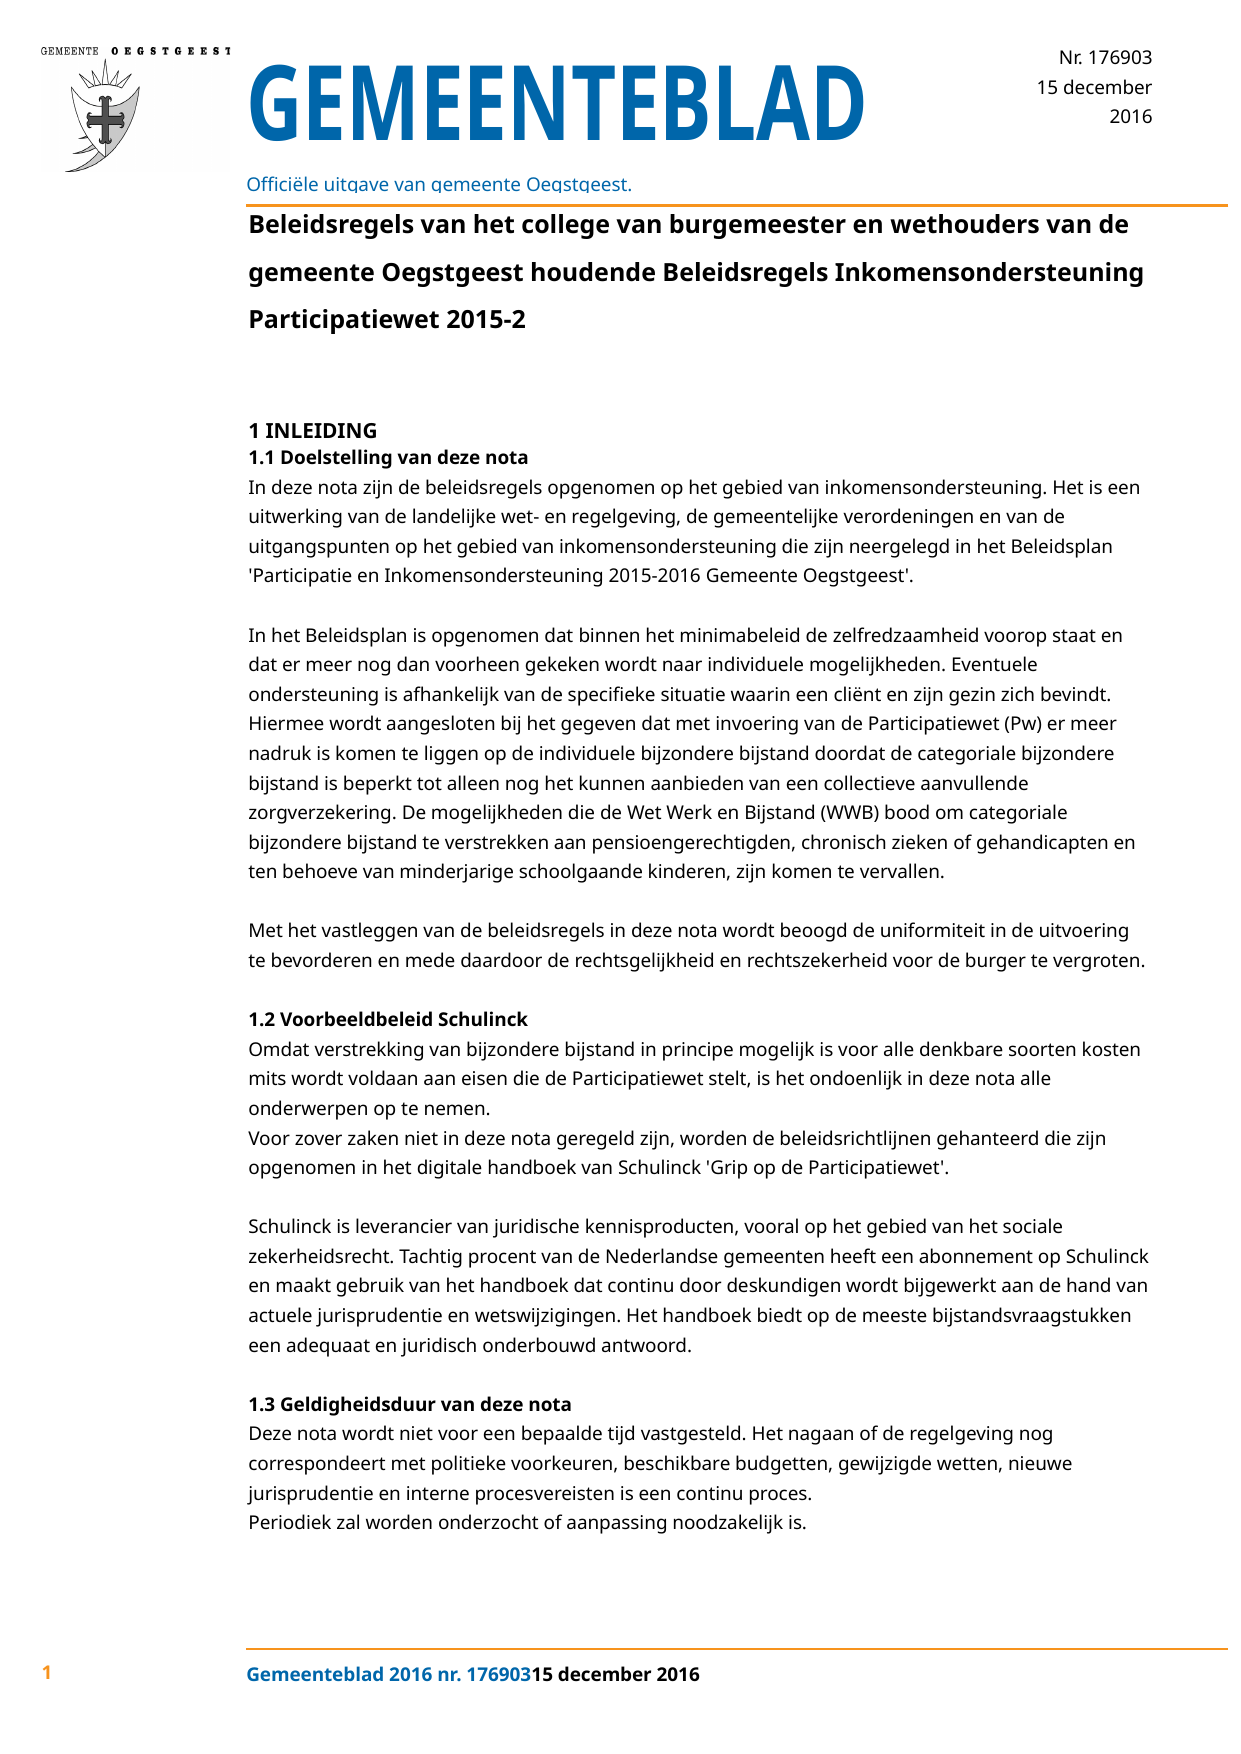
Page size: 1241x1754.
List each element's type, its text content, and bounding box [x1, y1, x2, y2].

text 1.2 Voorbeeldbeleid Schulinck [248, 1006, 1152, 1032]
text 1 INLEIDING [248, 416, 1152, 444]
text Met het vastleggen van de beleidsregels in deze nota wordt beoogd de uniformiteit in de uitvoering te bevorderen en mede daardoor de rechtsgelijkheid en rechtszekerheid voor de burger te vergroten. [248, 918, 1152, 973]
text In het Beleidsplan is opgenomen dat binnen het minimabeleid de zelfredzaamheid voorop staat en dat er meer nog dan voorheen gekeken wordt naar individuele mogelijkheden. Eventuele ondersteuning is afhankelijk van de specifieke situatie waarin een cliënt en zijn gezin zich bevindt. [248, 622, 1152, 707]
text Schulinck is leverancier van juridische kennisproducten, vooral op het gebied van het sociale zekerheidsrecht. Tachtig procent van de Nederlandse gemeenten heeft een abonnement op Schulinck en maakt gebruik van het handboek dat continu door deskundigen wordt bijgewerkt aan de hand van actuele jurisprudentie en wetswijzigingen. Het handboek biedt op de meeste bijstandsvraagstukken een adequaat en juridisch onderbouwd antwoord. [248, 1213, 1152, 1358]
text Omdat verstrekking van bijzondere bijstand in principe mogelijk is voor alle denkbare soorten kosten mits wordt voldaan aan eisen die de Participatiewet stelt, is het ondoenlijk in deze nota alle onderwerpen op te nemen. [248, 1036, 1152, 1121]
picture [41, 47, 231, 172]
text Hiermee wordt aangesloten bij het gegeven dat met invoering van de Participatiewet (Pw) er meer nadruk is komen te liggen op de individuele bijzondere bijstand doordat de categoriale bijzondere bijstand is beperkt tot alleen nog het kunnen aanbieden van een collectieve aanvullende zorgverzekering. De mogelijkheden die de Wet Werk en Bijstand (WWB) bood om categoriale bijzondere bijstand te verstrekken aan pensioengerechtigden, chronisch zieken of gehandicapten en ten behoeve van minderjarige schoolgaande kinderen, zijn komen te vervallen. [248, 711, 1152, 884]
text Beleidsregels van het college van burgemeester en wethouders van de gemeente Oegstgeest houdende Beleidsregels Inkomensondersteuning Participatiewet 2015-2 [248, 207, 1152, 336]
text Voor zover zaken niet in deze nota geregeld zijn, worden de beleidsrichtlijnen gehanteerd die zijn opgenomen in het digitale handboek van Schulinck 'Grip op de Participatiewet'. [248, 1125, 1152, 1180]
text 1.1 Doelstelling van deze nota [248, 444, 1152, 470]
text Periodiek zal worden onderzocht of aanpassing noodzakelijk is. [248, 1509, 1152, 1535]
text 1.3 Geldigheidsduur van deze nota [248, 1391, 1152, 1417]
text Deze nota wordt niet voor een bepaalde tijd vastgesteld. Het nagaan of de regelgeving nog correspondeert met politieke voorkeuren, beschikbare budgetten, gewijzigde wetten, nieuwe jurisprudentie en interne procesvereisten is een continu proces. [248, 1421, 1152, 1506]
text In deze nota zijn de beleidsregels opgenomen op het gebied van inkomensondersteuning. Het is een uitwerking van de landelijke wet- en regelgeving, de gemeentelijke verordeningen en van de uitgangspunten op het gebied van inkomensondersteuning die zijn neergelegd in het Beleidsplan 'Participatie en Inkomensondersteuning 2015-2016 Gemeente Oegstgeest'. [248, 474, 1152, 588]
